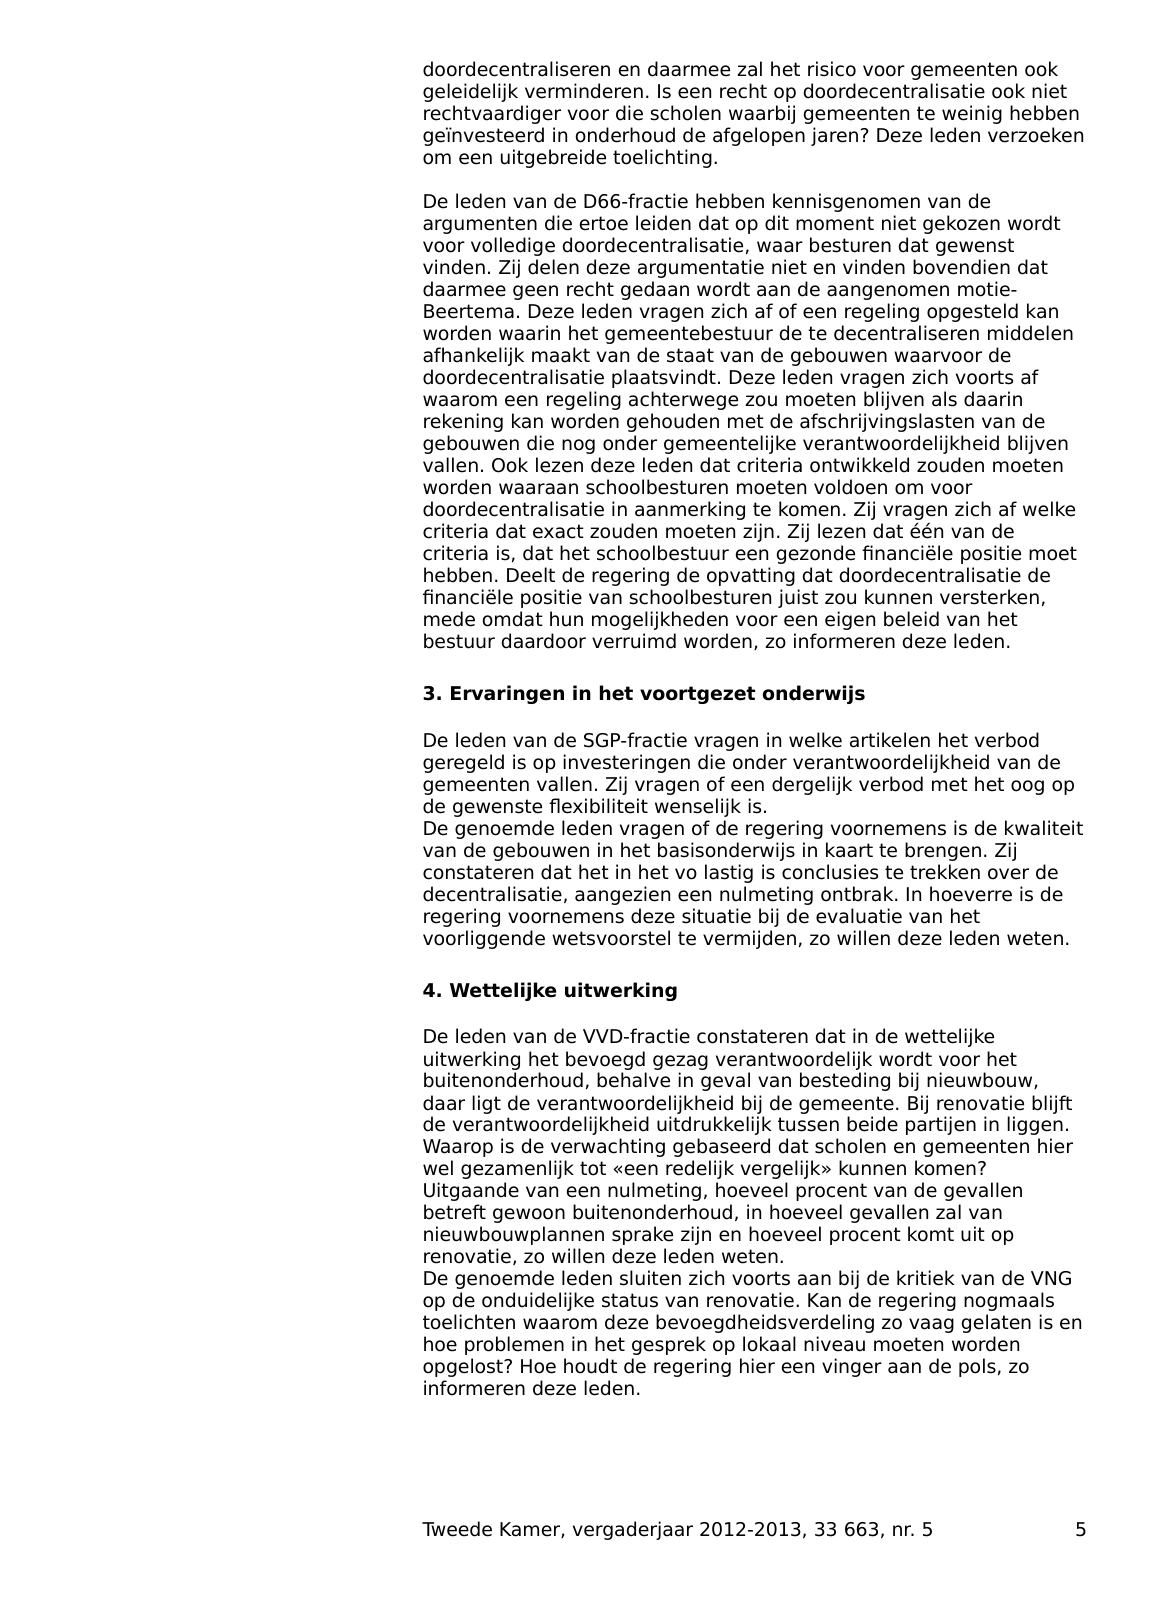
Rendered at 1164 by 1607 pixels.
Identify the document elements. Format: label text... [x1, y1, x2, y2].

text doordecentraliseren en daarmee zal het risico voor gemeenten ook geleidelijk verminderen. Is een recht op doordecentralisatie ook niet rechtvaardiger voor die scholen waarbij gemeenten te weinig hebben geïnvesteerd in onderhoud de afgelopen jaren? Deze leden verzoeken om een uitgebreide toelichting. [422, 59, 1087, 169]
text De genoemde leden vragen of de regering voornemens is de kwaliteit van de gebouwen in het basisonderwijs in kaart te brengen. Zij constateren dat het in het vo lastig is conclusies te trekken over de decentralisatie, aangezien een nulmeting ontbrak. In hoeverre is de regering voornemens deze situatie bij de evaluatie van het voorliggende wetsvoorstel te vermijden, zo willen deze leden weten. [422, 818, 1087, 949]
text De leden van de VVD-fractie constateren dat in de wettelijke uitwerking het bevoegd gezag verantwoordelijk wordt voor het buitenonderhoud, behalve in geval van besteding bij nieuwbouw, daar ligt de verantwoordelijkheid bij de gemeente. Bij renovatie blijft de verantwoordelijkheid uitdrukkelijk tussen beide partijen in liggen. Waarop is de verwachting gebaseerd dat scholen en gemeenten hier wel gezamenlijk tot «een redelijk vergelijk» kunnen komen? Uitgaande van een nulmeting, hoeveel procent van de gevallen betreft gewoon buitenonderhoud, in hoeveel gevallen zal van nieuwbouwplannen sprake zijn en hoeveel procent komt uit op renovatie, zo willen deze leden weten. [422, 1026, 1087, 1268]
text De genoemde leden sluiten zich voorts aan bij de kritiek van de VNG op de onduidelijke status van renovatie. Kan de regering nogmaals toelichten waarom deze bevoegdheidsverdeling zo vaag gelaten is en hoe problemen in het gesprek op lokaal niveau moeten worden opgelost? Hoe houdt de regering hier een vinger aan de pols, zo informeren deze leden. [422, 1268, 1087, 1400]
text De leden van de SGP-fractie vragen in welke artikelen het verbod geregeld is op investeringen die onder verantwoordelijkheid van de gemeenten vallen. Zij vragen of een dergelijk verbod met het oog op de gewenste flexibiliteit wenselijk is. [422, 730, 1087, 818]
subtitle 4. Wettelijke uitwerking [422, 979, 1087, 1001]
subtitle 3. Ervaringen in het voortgezet onderwijs [422, 683, 1087, 705]
text De leden van de D66-fractie hebben kennisgenomen van de argumenten die ertoe leiden dat op dit moment niet gekozen wordt voor volledige doordecentralisatie, waar besturen dat gewenst vinden. Zij delen deze argumentatie niet en vinden bovendien dat daarmee geen recht gedaan wordt aan de aangenomen motie-Beertema. Deze leden vragen zich af of een regeling opgesteld kan worden waarin het gemeentebestuur de te decentraliseren middelen afhankelijk maakt van de staat van de gebouwen waarvoor de doordecentralisatie plaatsvindt. Deze leden vragen zich voorts af waarom een regeling achterwege zou moeten blijven als daarin rekening kan worden gehouden met de afschrijvingslasten van de gebouwen die nog onder gemeentelijke verantwoordelijkheid blijven vallen. Ook lezen deze leden dat criteria ontwikkeld zouden moeten worden waaraan schoolbesturen moeten voldoen om voor doordecentralisatie in aanmerking te komen. Zij vragen zich af welke criteria dat exact zouden moeten zijn. Zij lezen dat één van de criteria is, dat het schoolbestuur een gezonde financiële positie moet hebben. Deelt de regering de opvatting dat doordecentralisatie de financiële positie van schoolbesturen juist zou kunnen versterken, mede omdat hun mogelijkheden voor een eigen beleid van het bestuur daardoor verruimd worden, zo informeren deze leden. [422, 191, 1087, 653]
